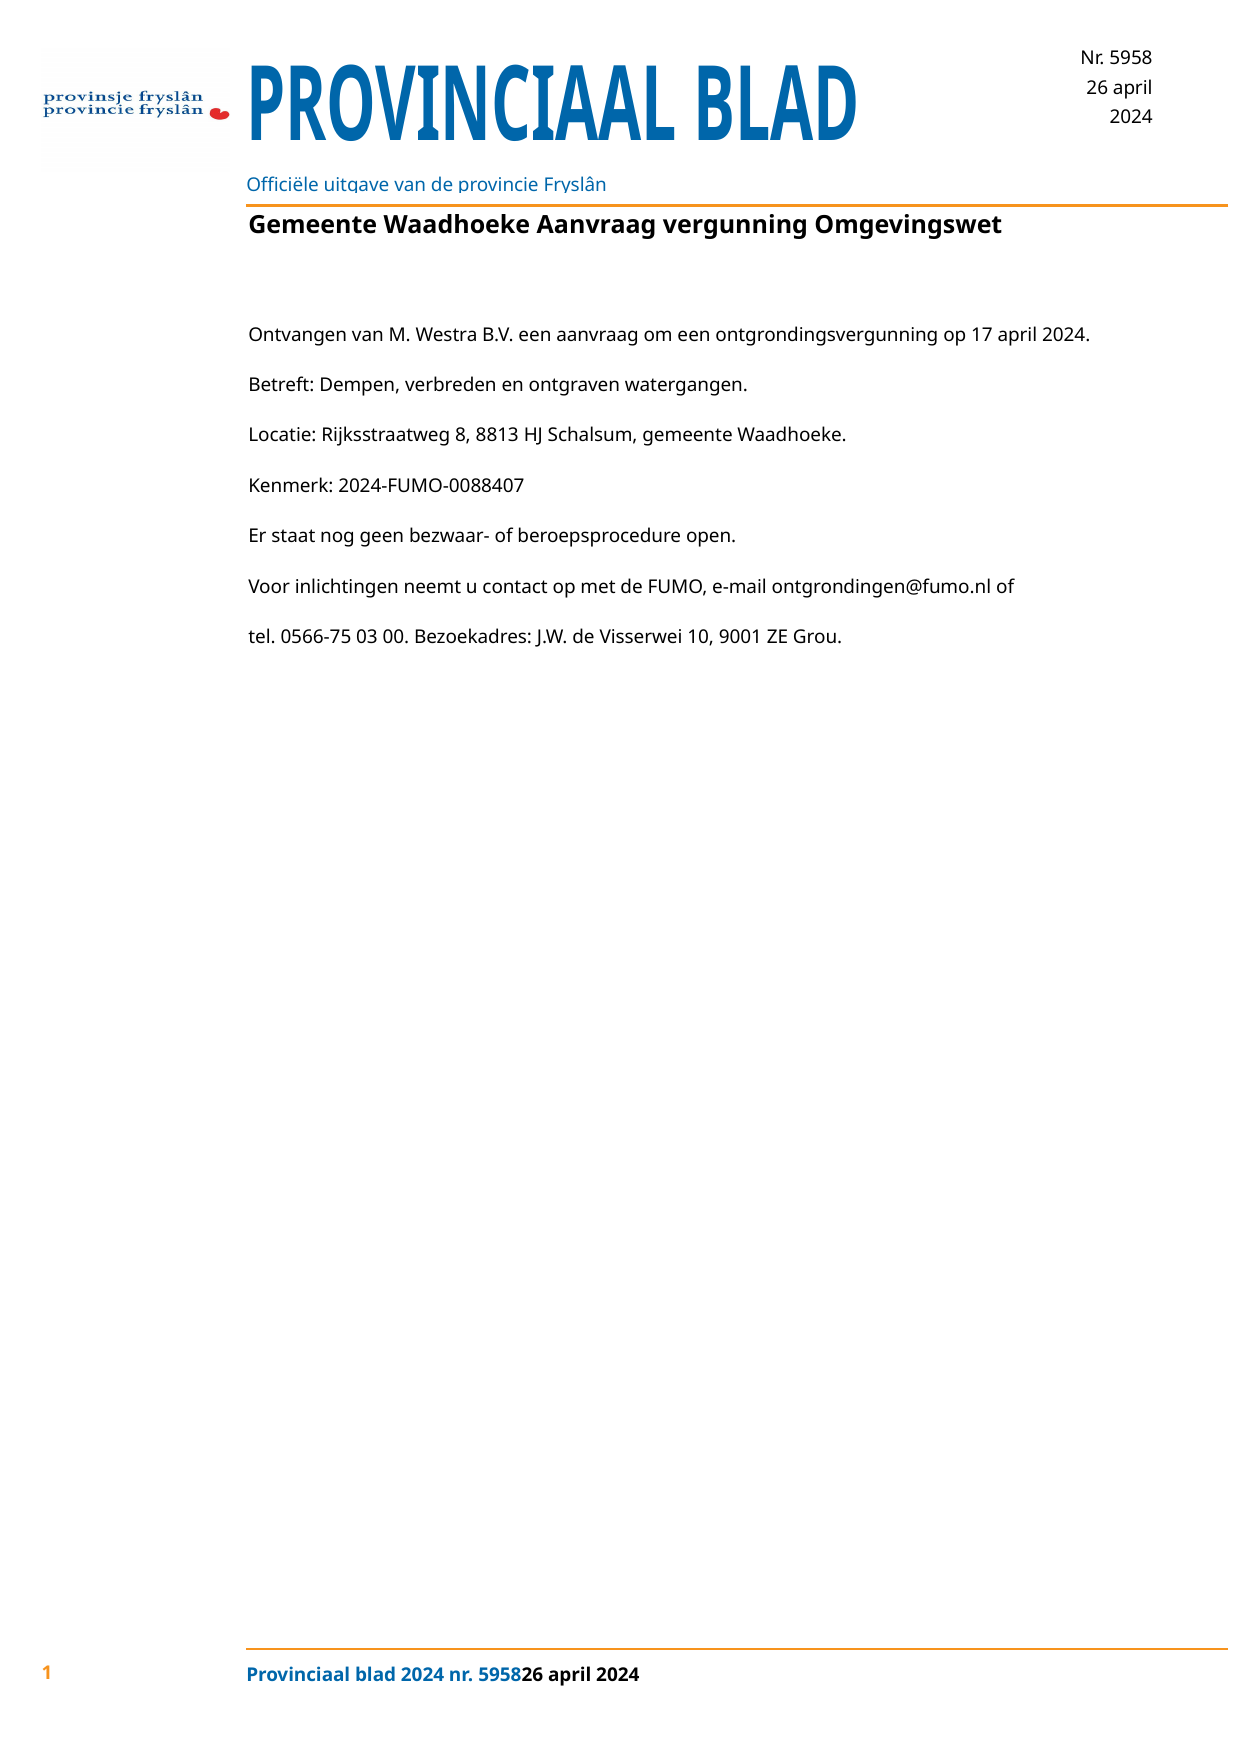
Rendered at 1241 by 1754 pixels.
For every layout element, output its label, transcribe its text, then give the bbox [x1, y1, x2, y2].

picture [41, 47, 231, 172]
text Kenmerk: 2024-FUMO-0088407 [248, 472, 1152, 498]
text Gemeente Waadhoeke Aanvraag vergunning Omgevingswet [248, 207, 1152, 241]
text Locatie: Rijksstraatweg 8, 8813 HJ Schalsum, gemeente Waadhoeke. [248, 422, 1152, 447]
text Voor inlichtingen neemt u contact op met de FUMO, e-mail ontgrondingen@fumo.nl of [248, 573, 1152, 598]
text tel. 0566-75 03 00. Bezoekadres: J.W. de Visserwei 10, 9001 ZE Grou. [248, 623, 1152, 649]
text Er staat nog geen bezwaar- of beroepsprocedure open. [248, 522, 1152, 548]
text Ontvangen van M. Westra B.V. een aanvraag om een ontgrondingsvergunning op 17 april 2024. [248, 321, 1152, 346]
text Betreft: Dempen, verbreden en ontgraven watergangen. [248, 371, 1152, 397]
